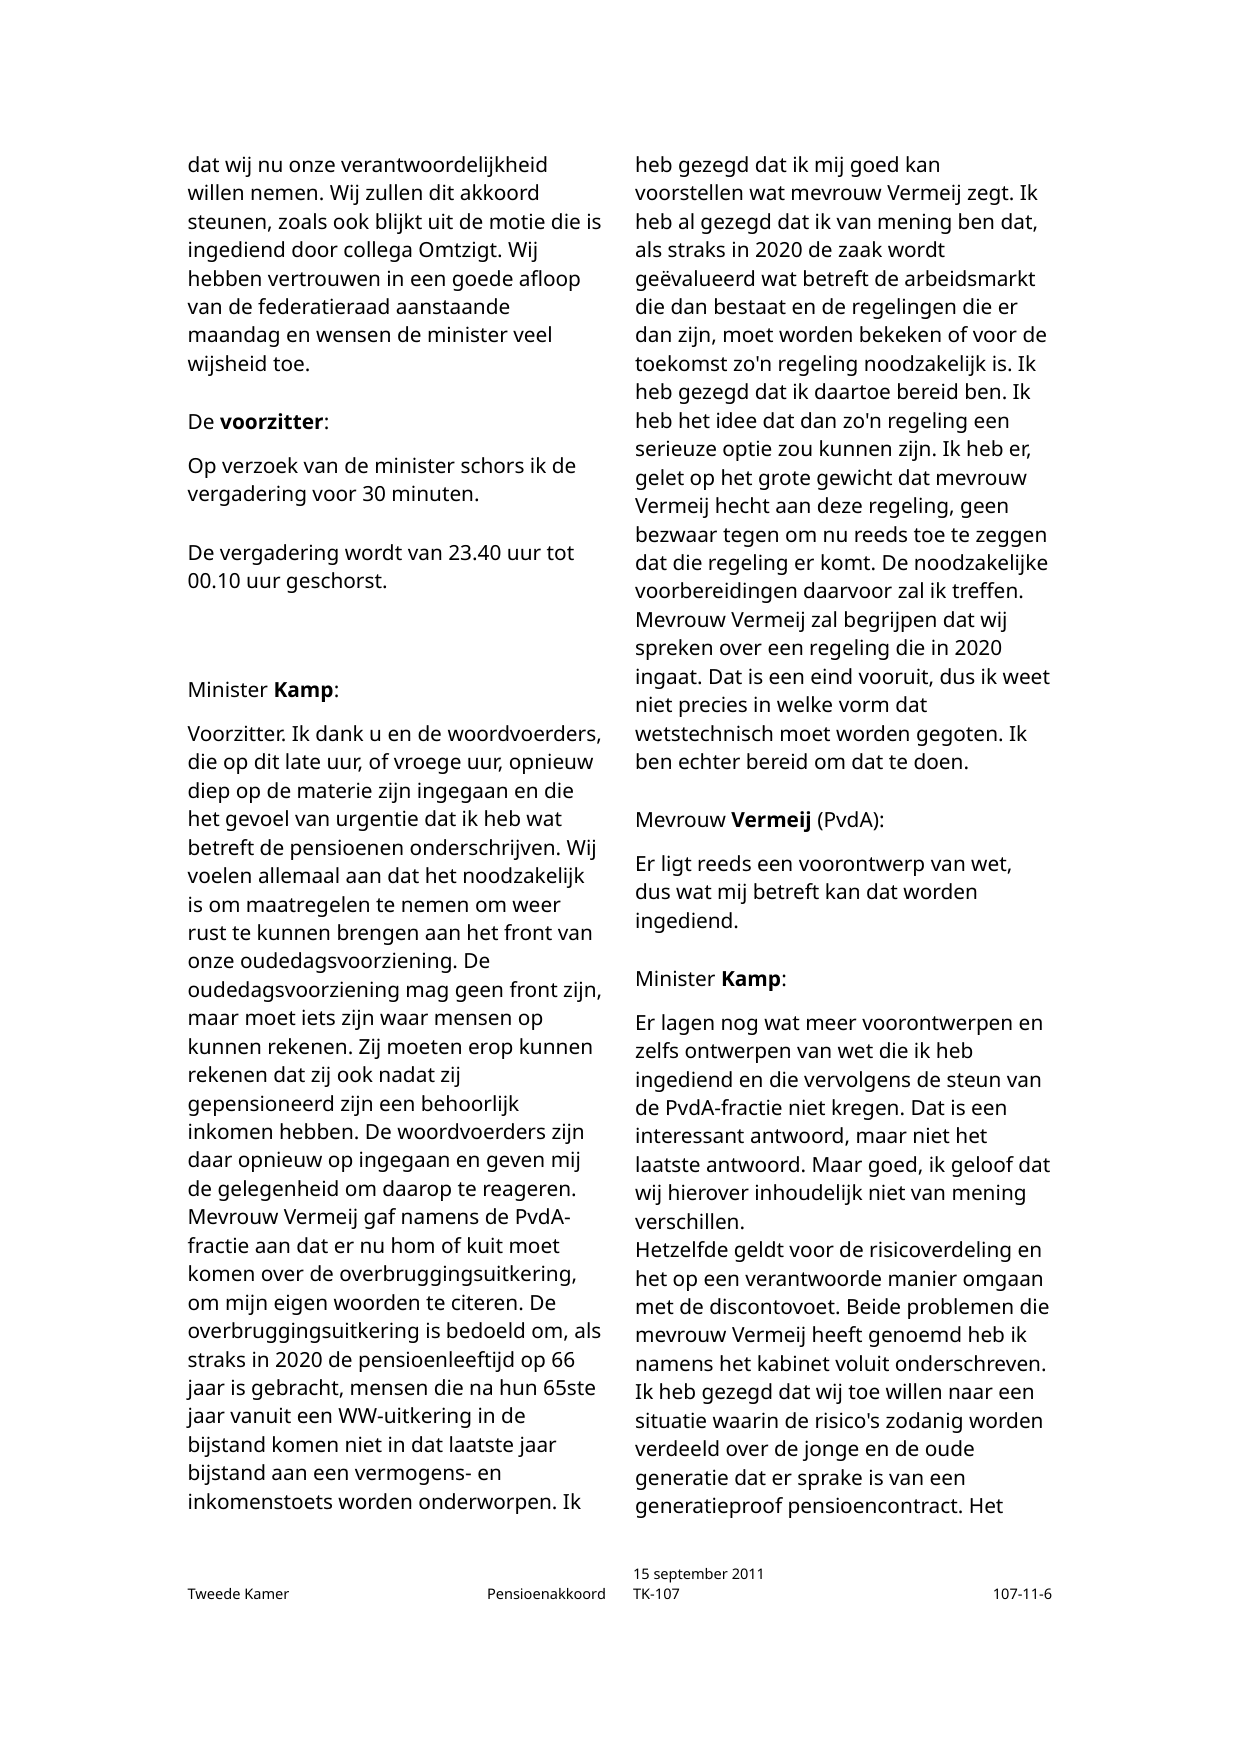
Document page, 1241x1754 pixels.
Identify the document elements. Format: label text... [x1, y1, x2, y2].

text De voorzitter: [187, 407, 605, 436]
text Voorzitter. Ik dank u en de woordvoerders, die op dit late uur, of vroege uur, opnieuw diep op de materie zijn ingegaan en die het gevoel van urgentie dat ik heb wat betreft de pensioenen onderschrijven. Wij voelen allemaal aan dat het noodzakelijk is om maatregelen te nemen om weer rust te kunnen brengen aan het front van onze oudedagsvoorziening. De oudedagsvoorziening mag geen front zijn, maar moet iets zijn waar mensen op kunnen rekenen. Zij moeten erop kunnen rekenen dat zij ook nadat zij gepensioneerd zijn een behoorlijk inkomen hebben. De woordvoerders zijn daar opnieuw op ingegaan en geven mij de gelegenheid om daarop te reageren. [187, 719, 605, 1202]
text Hetzelfde geldt voor de risicoverdeling en het op een verantwoorde manier omgaan met de discontovoet. Beide problemen die mevrouw Vermeij heeft genoemd heb ik namens het kabinet voluit onderschreven. Ik heb gezegd dat wij toe willen naar een situatie waarin de risico's zodanig worden verdeeld over de jonge en de oude generatie dat er sprake is van een generatieproof pensioencontract. Het [635, 1235, 1053, 1520]
text Mevrouw Vermeij (PvdA): [635, 806, 1053, 834]
text De vergadering wordt van 23.40 uur tot 00.10 uur geschorst. [187, 538, 605, 595]
text Op verzoek van de minister schors ik de vergadering voor 30 minuten. [187, 451, 605, 508]
text Minister Kamp: [635, 964, 1053, 993]
text Minister Kamp: [187, 676, 605, 704]
text heb gezegd dat ik mij goed kan voorstellen wat mevrouw Vermeij zegt. Ik heb al gezegd dat ik van mening ben dat, als straks in 2020 de zaak wordt geëvalueerd wat betreft de arbeidsmarkt die dan bestaat en de regelingen die er dan zijn, moet worden bekeken of voor de toekomst zo'n regeling noodzakelijk is. Ik heb gezegd dat ik daartoe bereid ben. Ik heb het idee dat dan zo'n regeling een serieuze optie zou kunnen zijn. Ik heb er, gelet op het grote gewicht dat mevrouw Vermeij hecht aan deze regeling, geen bezwaar tegen om nu reeds toe te zeggen dat die regeling er komt. De noodzakelijke voorbereidingen daarvoor zal ik treffen. Mevrouw Vermeij zal begrijpen dat wij spreken over een regeling die in 2020 ingaat. Dat is een eind vooruit, dus ik weet niet precies in welke vorm dat wetstechnisch moet worden gegoten. Ik ben echter bereid om dat te doen. [635, 150, 1053, 776]
text Mevrouw Vermeij gaf namens de PvdA-fractie aan dat er nu hom of kuit moet komen over de overbruggingsuitkering, om mijn eigen woorden te citeren. De overbruggingsuitkering is bedoeld om, als straks in 2020 de pensioenleeftijd op 66 jaar is gebracht, mensen die na hun 65ste jaar vanuit een WW-uitkering in de bijstand komen niet in dat laatste jaar bijstand aan een vermogens- en inkomenstoets worden onderworpen. Ik [187, 1202, 605, 1515]
text dat wij nu onze verantwoordelijkheid willen nemen. Wij zullen dit akkoord steunen, zoals ook blijkt uit de motie die is ingediend door collega Omtzigt. Wij hebben vertrouwen in een goede afloop van de federatieraad aanstaande maandag en wensen de minister veel wijsheid toe. [187, 150, 605, 377]
text Er lagen nog wat meer voorontwerpen en zelfs ontwerpen van wet die ik heb ingediend en die vervolgens de steun van de PvdA-fractie niet kregen. Dat is een interessant antwoord, maar niet het laatste antwoord. Maar goed, ik geloof dat wij hierover inhoudelijk niet van mening verschillen. [635, 1008, 1053, 1235]
text Er ligt reeds een voorontwerp van wet, dus wat mij betreft kan dat worden ingediend. [635, 849, 1053, 934]
text  [187, 625, 605, 653]
